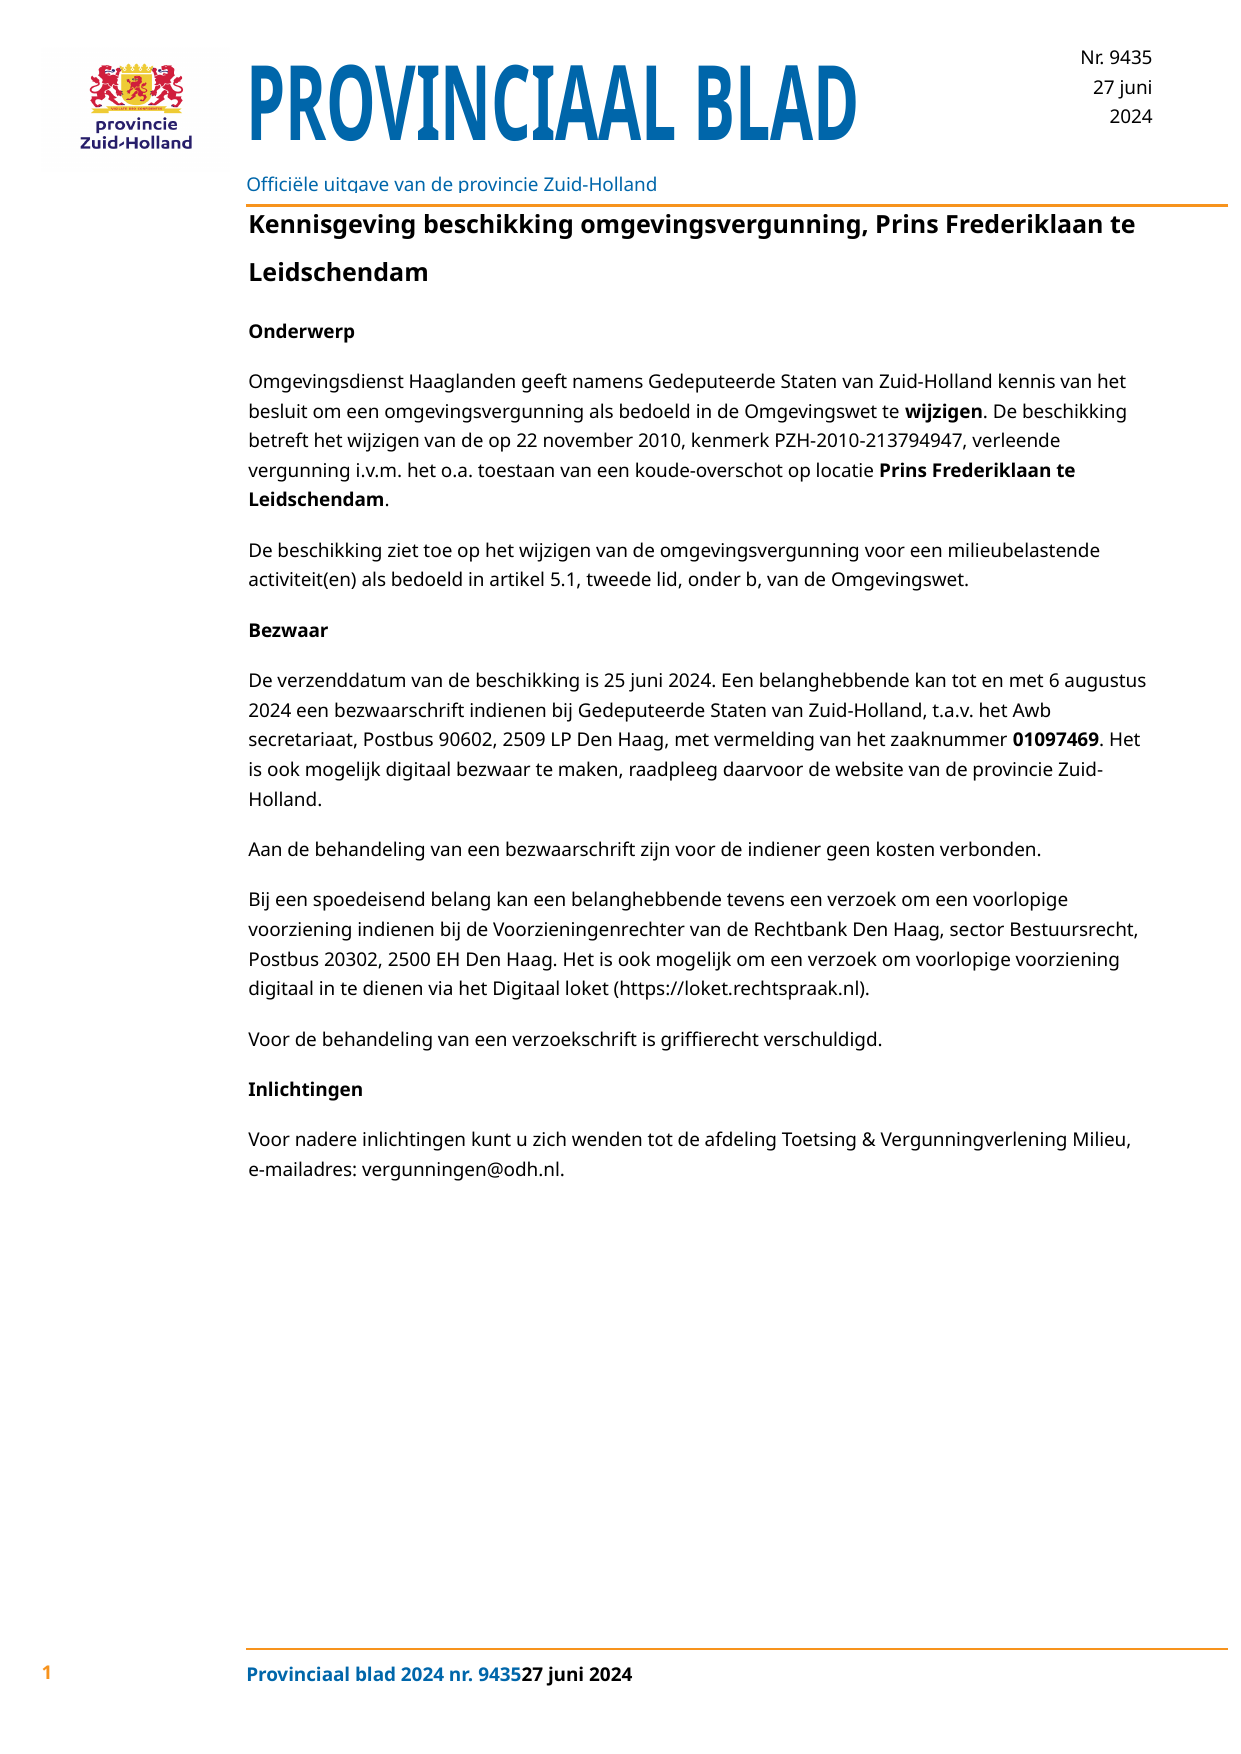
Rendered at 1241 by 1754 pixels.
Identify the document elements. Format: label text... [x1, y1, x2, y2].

text Omgevingsdienst Haaglanden geeft namens Gedeputeerde Staten van Zuid-Holland kennis van het besluit om een omgevingsvergunning als bedoeld in de Omgevingswet te wijzigen. De beschikking betreft het wijzigen van de op 22 november 2010, kenmerk PZH-2010-213794947, verleende vergunning i.v.m. het o.a. toestaan van een koude-overschot op locatie Prins Frederiklaan te Leidschendam. [248, 368, 1152, 512]
text Onderwerp [248, 318, 1152, 344]
picture [41, 47, 231, 172]
text De verzenddatum van de beschikking is 25 juni 2024. Een belanghebbende kan tot en met 6 augustus 2024 een bezwaarschrift indienen bij Gedeputeerde Staten van Zuid-Holland, t.a.v. het Awb secretariaat, Postbus 90602, 2509 LP Den Haag, met vermelding van het zaaknummer 01097469. Het is ook mogelijk digitaal bezwaar te maken, raadpleeg daarvoor de website van de provincie Zuid-Holland. [248, 667, 1152, 812]
text Bij een spoedeisend belang kan een belanghebbende tevens een verzoek om een voorlopige voorziening indienen bij de Voorzieningenrechter van de Rechtbank Den Haag, sector Bestuursrecht, Postbus 20302, 2500 EH Den Haag. Het is ook mogelijk om een verzoek om voorlopige voorziening digitaal in te dienen via het Digitaal loket (https://loket.rechtspraak.nl). [248, 887, 1152, 1001]
text De beschikking ziet toe op het wijzigen van de omgevingsvergunning voor een milieubelastende activiteit(en) als bedoeld in artikel 5.1, tweede lid, onder b, van de Omgevingswet. [248, 537, 1152, 592]
text Voor de behandeling van een verzoekschrift is griffierecht verschuldigd. [248, 1026, 1152, 1052]
text Voor nadere inlichtingen kunt u zich wenden tot de afdeling Toetsing & Vergunningverlening Milieu, e-mailadres: vergunningen@odh.nl. [248, 1127, 1152, 1182]
text Kennisgeving beschikking omgevingsvergunning, Prins Frederiklaan te Leidschendam [248, 207, 1152, 288]
text Aan de behandeling van een bezwaarschrift zijn voor de indiener geen kosten verbonden. [248, 836, 1152, 862]
text Inlichtingen [248, 1076, 1152, 1102]
text Bezwaar [248, 617, 1152, 643]
